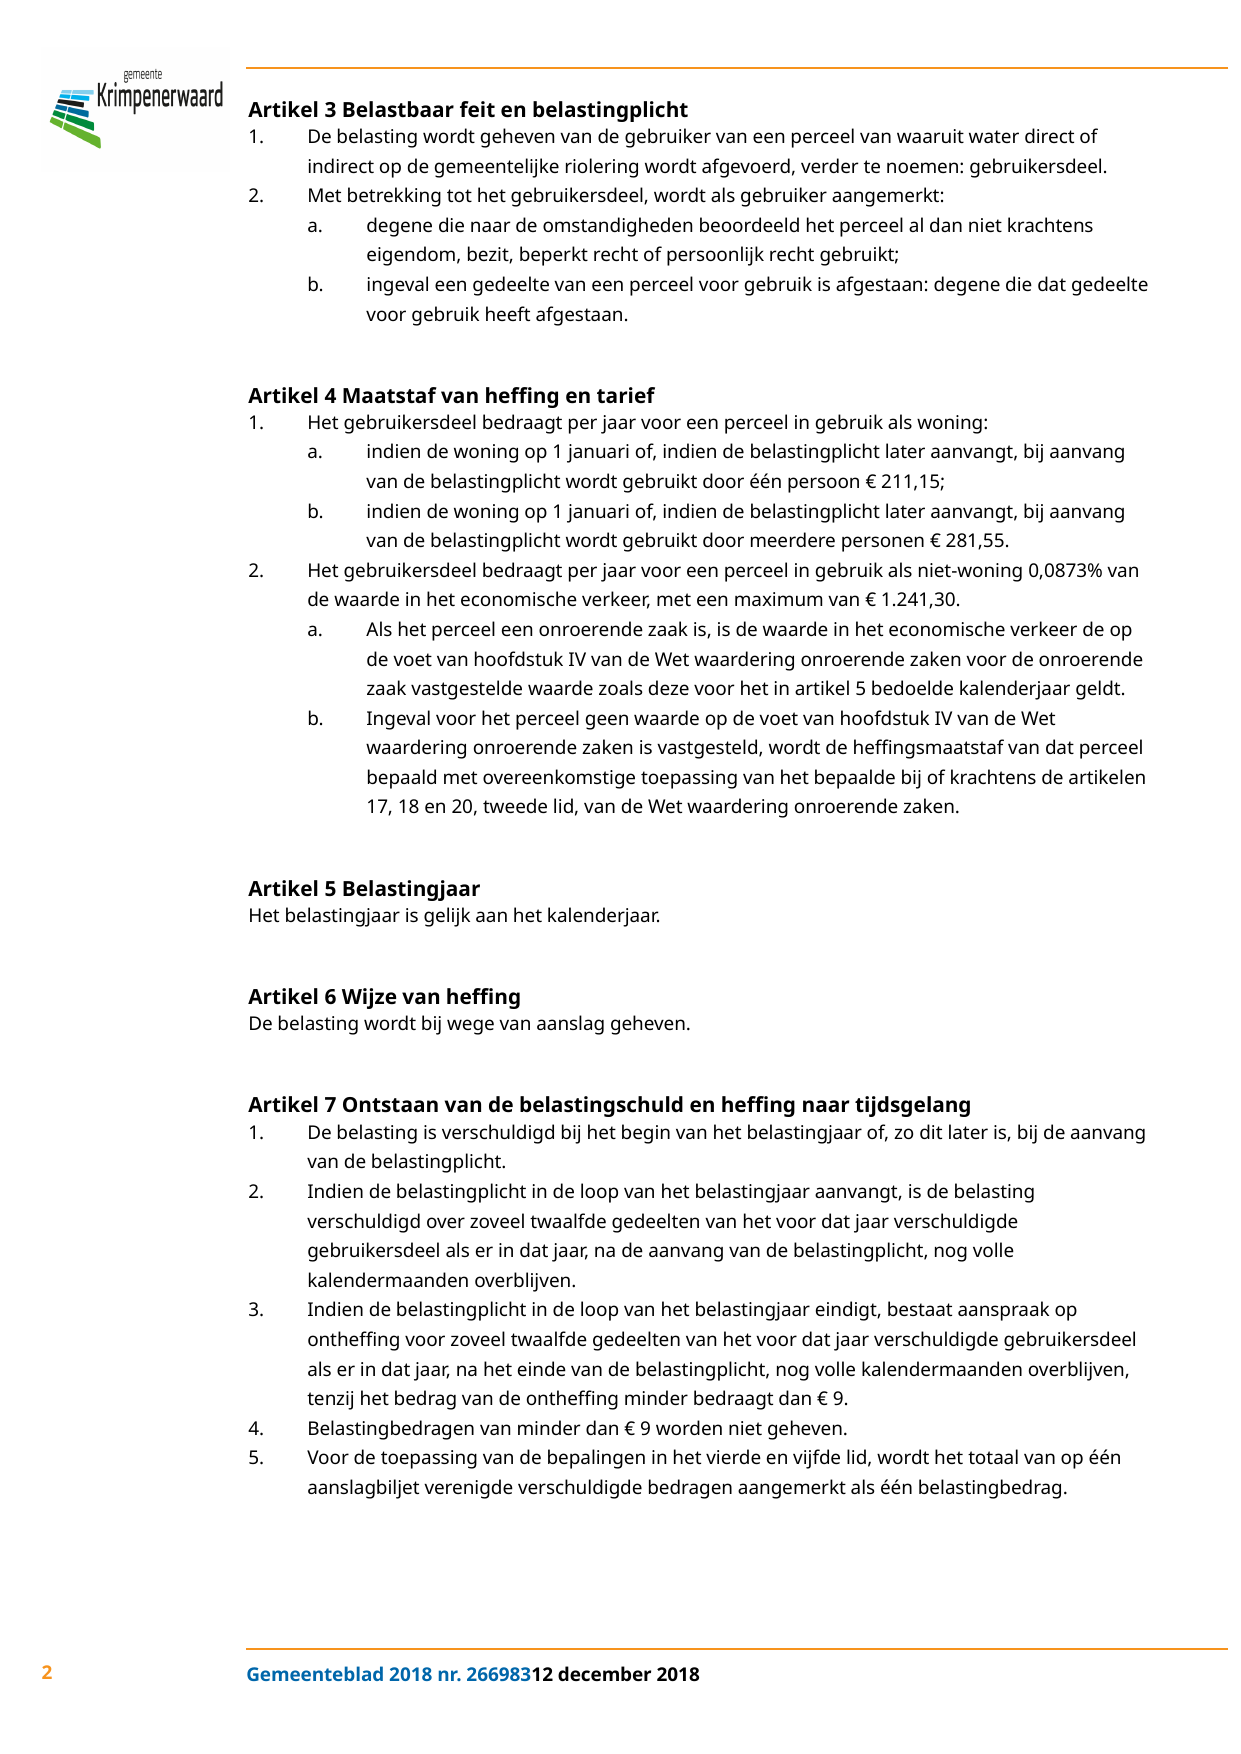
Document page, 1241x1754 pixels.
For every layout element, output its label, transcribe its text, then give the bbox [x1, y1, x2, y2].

list indien de woning op 1 januari of, indien de belastingplicht later aanvangt, bij aanvang van de belastingplicht wordt gebruikt door één persoon € 211,15; [307, 439, 1152, 494]
list De belasting is verschuldigd bij het begin van het belastingjaar of, zo dit later is, bij de aanvang van de belastingplicht. [248, 1119, 1152, 1174]
list Ingeval voor het perceel geen waarde op de voet van hoofdstuk IV van de Wet waardering onroerende zaken is vastgesteld, wordt de heffingsmaatstaf van dat perceel bepaald met overeenkomstige toepassing van het bepaalde bij of krachtens de artikelen 17, 18 en 20, tweede lid, van de Wet waardering onroerende zaken. [307, 705, 1152, 819]
list indien de woning op 1 januari of, indien de belastingplicht later aanvangt, bij aanvang van de belastingplicht wordt gebruikt door meerdere personen € 281,55. [307, 498, 1152, 553]
picture [41, 47, 231, 172]
list Het gebruikersdeel bedraagt per jaar voor een perceel in gebruik als niet-woning 0,0873% van de waarde in het economische verkeer, met een maximum van € 1.241,30. [248, 557, 1152, 612]
list Als het perceel een onroerende zaak is, is de waarde in het economische verkeer de op de voet van hoofdstuk IV van de Wet waardering onroerende zaken voor de onroerende zaak vastgestelde waarde zoals deze voor het in artikel 5 bedoelde kalenderjaar geldt. [307, 616, 1152, 701]
list Het gebruikersdeel bedraagt per jaar voor een perceel in gebruik als woning: [248, 409, 1152, 435]
list Indien de belastingplicht in de loop van het belastingjaar aanvangt, is de belasting verschuldigd over zoveel twaalfde gedeelten van het voor dat jaar verschuldigde gebruikersdeel als er in dat jaar, na de aanvang van de belastingplicht, nog volle kalendermaanden overblijven. [248, 1178, 1152, 1293]
list degene die naar de omstandigheden beoordeeld het perceel al dan niet krachtens eigendom, bezit, beperkt recht of persoonlijk recht gebruikt; [307, 212, 1152, 267]
text Artikel 3 Belastbaar feit en belastingplicht [248, 95, 1152, 123]
text De belasting wordt bij wege van aanslag geheven. [248, 1011, 1152, 1036]
list Belastingbedragen van minder dan € 9 worden niet geheven. [248, 1415, 1152, 1441]
list ingeval een gedeelte van een perceel voor gebruik is afgestaan: degene die dat gedeelte voor gebruik heeft afgestaan. [307, 271, 1152, 326]
text Het belastingjaar is gelijk aan het kalenderjaar. [248, 902, 1152, 928]
list Indien de belastingplicht in de loop van het belastingjaar eindigt, bestaat aanspraak op ontheffing voor zoveel twaalfde gedeelten van het voor dat jaar verschuldigde gebruikersdeel als er in dat jaar, na het einde van de belastingplicht, nog volle kalendermaanden overblijven, tenzij het bedrag van de ontheffing minder bedraagt dan € 9. [248, 1297, 1152, 1411]
list Met betrekking tot het gebruikersdeel, wordt als gebruiker aangemerkt: [248, 182, 1152, 208]
text Artikel 7 Ontstaan van de belastingschuld en heffing naar tijdsgelang [248, 1091, 1152, 1119]
list Voor de toepassing van de bepalingen in het vierde en vijfde lid, wordt het totaal van op één aanslagbiljet verenigde verschuldigde bedragen aangemerkt als één belastingbedrag. [248, 1444, 1152, 1500]
text Artikel 4 Maatstaf van heffing en tarief [248, 381, 1152, 409]
text Artikel 6 Wijze van heffing [248, 982, 1152, 1011]
list De belasting wordt geheven van de gebruiker van een perceel van waaruit water direct of indirect op de gemeentelijke riolering wordt afgevoerd, verder te noemen: gebruikersdeel. [248, 123, 1152, 178]
text Artikel 5 Belastingjaar [248, 874, 1152, 902]
